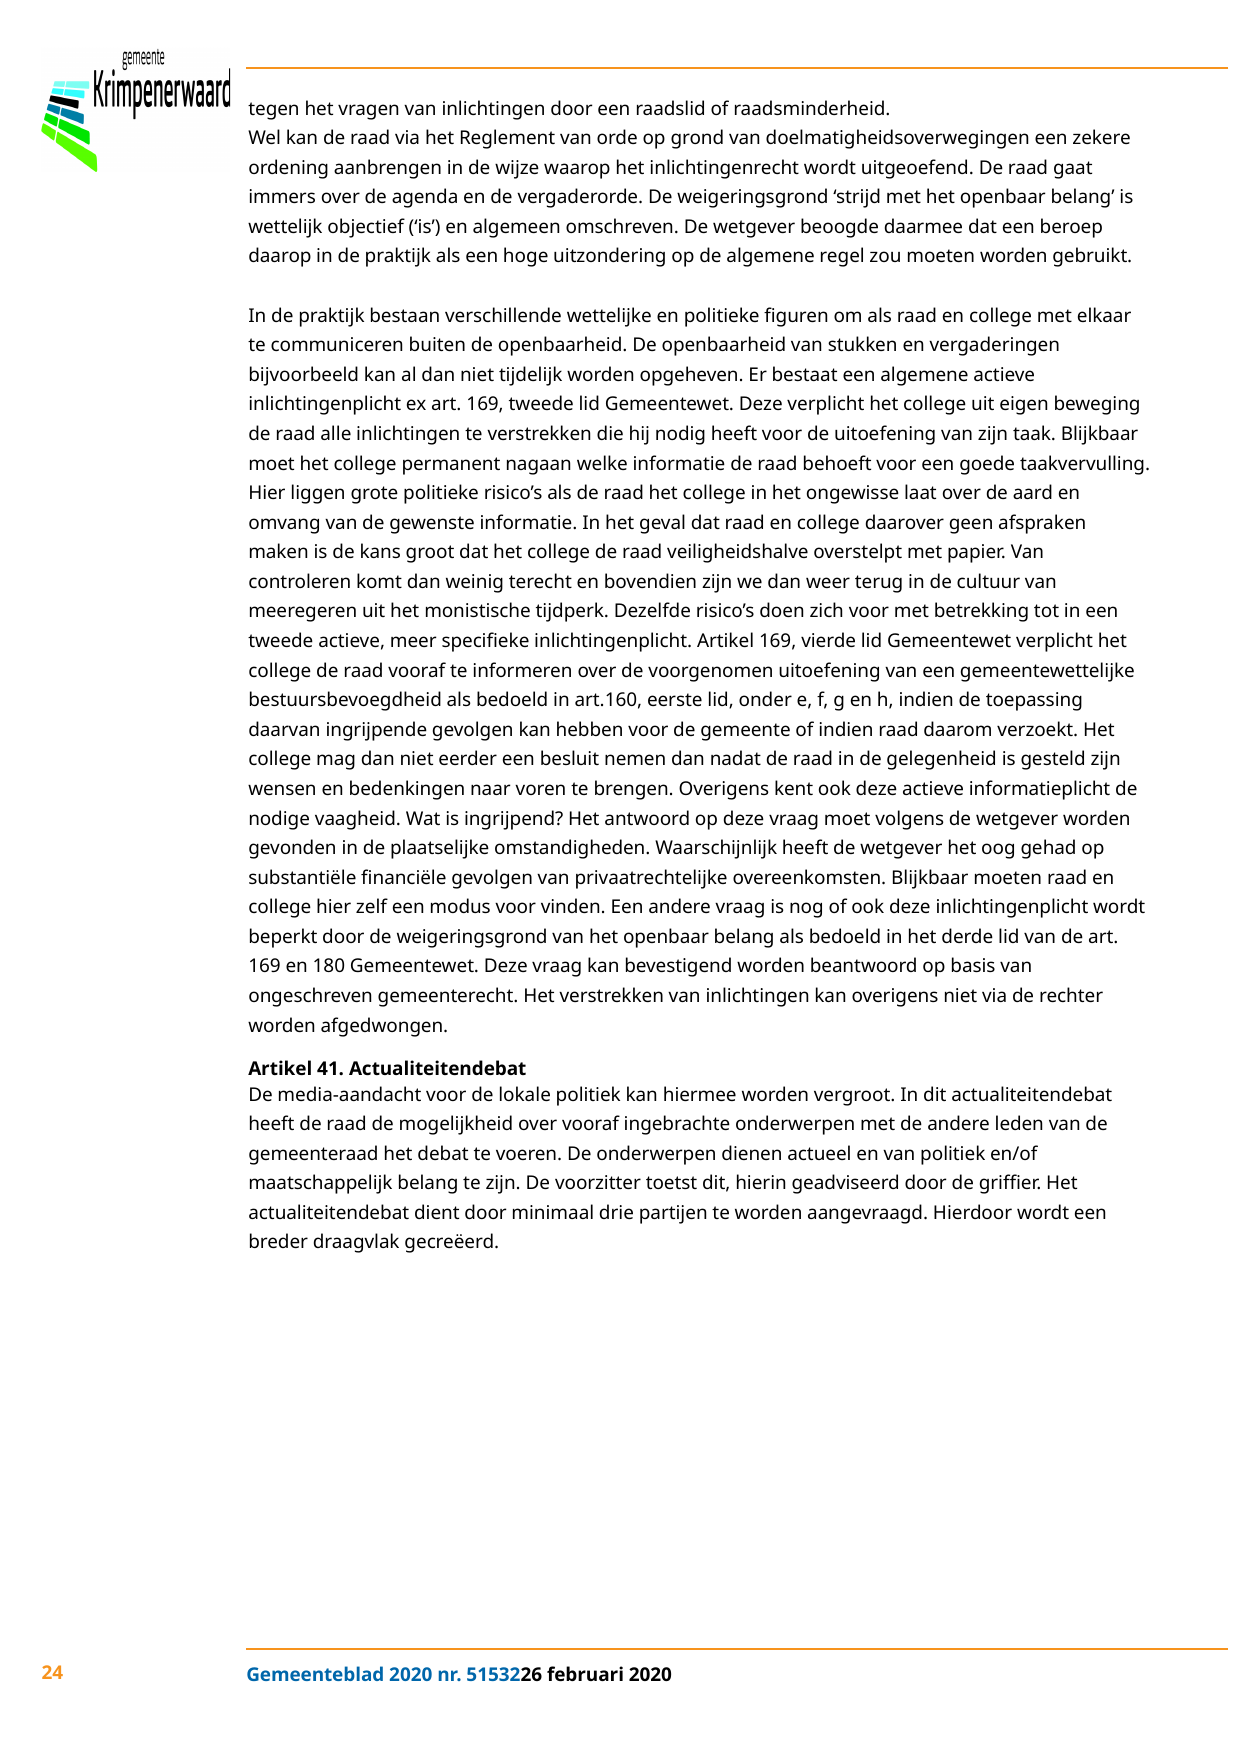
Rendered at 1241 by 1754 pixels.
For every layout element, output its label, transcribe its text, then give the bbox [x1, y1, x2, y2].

picture [41, 47, 231, 172]
text Artikel 41. Actualiteitendebat [248, 1055, 1152, 1081]
text Wel kan de raad via het Reglement van orde op grond van doelmatigheidsoverwegingen een zekere ordening aanbrengen in de wijze waarop het inlichtingenrecht wordt uitgeoefend. De raad gaat immers over de agenda en de vergaderorde. De weigeringsgrond ‘strijd met het openbaar belang’ is wettelijk objectief (‘is’) en algemeen omschreven. De wetgever beoogde daarmee dat een beroep daarop in de praktijk als een hoge uitzondering op de algemene regel zou moeten worden gebruikt. [248, 124, 1152, 268]
text De media-aandacht voor de lokale politiek kan hiermee worden vergroot. In dit actualiteitendebat heeft de raad de mogelijkheid over vooraf ingebrachte onderwerpen met de andere leden van de gemeenteraad het debat te voeren. De onderwerpen dienen actueel en van politiek en/of maatschappelijk belang te zijn. De voorzitter toetst dit, hierin geadviseerd door de griffier. Het actualiteitendebat dient door minimaal drie partijen te worden aangevraagd. Hierdoor wordt een breder draagvlak gecreëerd. [248, 1081, 1152, 1254]
text In de praktijk bestaan verschillende wettelijke en politieke figuren om als raad en college met elkaar te communiceren buiten de openbaarheid. De openbaarheid van stukken en vergaderingen bijvoorbeeld kan al dan niet tijdelijk worden opgeheven. Er bestaat een algemene actieve inlichtingenplicht ex art. 169, tweede lid Gemeentewet. Deze verplicht het college uit eigen beweging de raad alle inlichtingen te verstrekken die hij nodig heeft voor de uitoefening van zijn taak. Blijkbaar moet het college permanent nagaan welke informatie de raad behoeft voor een goede taakvervulling. Hier liggen grote politieke risico’s als de raad het college in het ongewisse laat over de aard en omvang van de gewenste informatie. In het geval dat raad en college daarover geen afspraken maken is de kans groot dat het college de raad veiligheidshalve overstelpt met papier. Van controleren komt dan weinig terecht en bovendien zijn we dan weer terug in de cultuur van meeregeren uit het monistische tijdperk. Dezelfde risico’s doen zich voor met betrekking tot in een tweede actieve, meer specifieke inlichtingenplicht. Artikel 169, vierde lid Gemeentewet verplicht het college de raad vooraf te informeren over de voorgenomen uitoefening van een gemeentewettelijke bestuursbevoegdheid als bedoeld in art.160, eerste lid, onder e, f, g en h, indien de toepassing daarvan ingrijpende gevolgen kan hebben voor de gemeente of indien raad daarom verzoekt. Het college mag dan niet eerder een besluit nemen dan nadat de raad in de gelegenheid is gesteld zijn wensen en bedenkingen naar voren te brengen. Overigens kent ook deze actieve informatieplicht de nodige vaagheid. Wat is ingrijpend? Het antwoord op deze vraag moet volgens de wetgever worden gevonden in de plaatselijke omstandigheden. Waarschijnlijk heeft de wetgever het oog gehad op substantiële financiële gevolgen van privaatrechtelijke overeenkomsten. Blijkbaar moeten raad en college hier zelf een modus voor vinden. Een andere vraag is nog of ook deze inlichtingenplicht wordt beperkt door de weigeringsgrond van het openbaar belang als bedoeld in het derde lid van de art. 169 en 180 Gemeentewet. Deze vraag kan bevestigend worden beantwoord op basis van ongeschreven gemeenterecht. Het verstrekken van inlichtingen kan overigens niet via de rechter worden afgedwongen. [248, 302, 1152, 1038]
text tegen het vragen van inlichtingen door een raadslid of raadsminderheid. [248, 95, 1152, 121]
